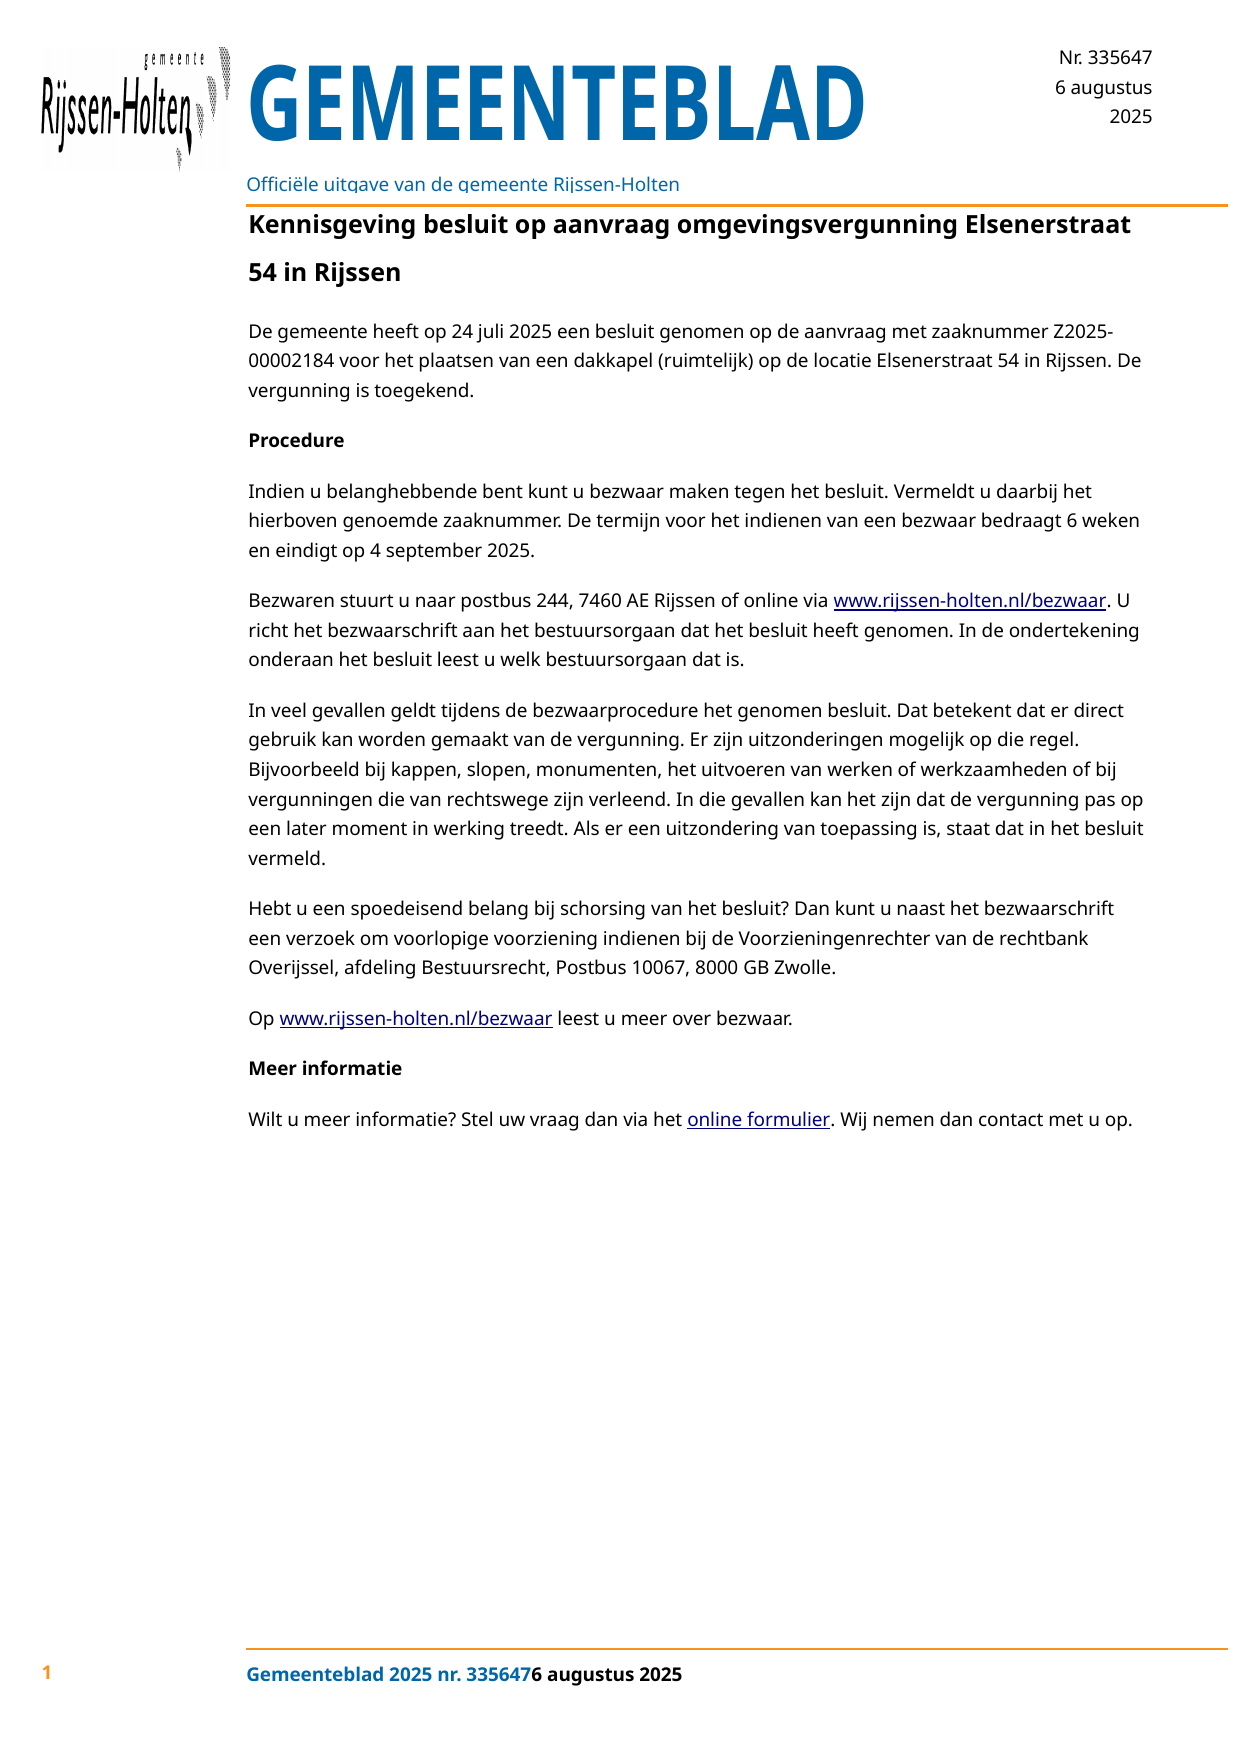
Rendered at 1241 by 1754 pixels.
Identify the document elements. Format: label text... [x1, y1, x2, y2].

text Wilt u meer informatie? Stel uw vraag dan via het online formulier. Wij nemen dan contact met u op. [248, 1106, 1152, 1132]
text Hebt u een spoedeisend belang bij schorsing van het besluit? Dan kunt u naast het bezwaarschrift een verzoek om voorlopige voorziening indienen bij de Voorzieningenrechter van de rechtbank Overijssel, afdeling Bestuursrecht, Postbus 10067, 8000 GB Zwolle. [248, 895, 1152, 980]
text Kennisgeving besluit op aanvraag omgevingsvergunning Elsenerstraat 54 in Rijssen [248, 207, 1152, 288]
text Procedure [248, 427, 1152, 453]
text De gemeente heeft op 24 juli 2025 een besluit genomen op de aanvraag met zaaknummer Z2025-00002184 voor het plaatsen van een dakkapel (ruimtelijk) op de locatie Elsenerstraat 54 in Rijssen. De vergunning is toegekend. [248, 318, 1152, 403]
text Meer informatie [248, 1055, 1152, 1081]
text In veel gevallen geldt tijdens de bezwaarprocedure het genomen besluit. Dat betekent dat er direct gebruik kan worden gemaakt van de vergunning. Er zijn uitzonderingen mogelijk op die regel. Bijvoorbeeld bij kappen, slopen, monumenten, het uitvoeren van werken of werkzaamheden of bij vergunningen die van rechtswege zijn verleend. In die gevallen kan het zijn dat de vergunning pas op een later moment in werking treedt. Als er een uitzondering van toepassing is, staat dat in het besluit vermeld. [248, 697, 1152, 871]
text Indien u belanghebbende bent kunt u bezwaar maken tegen het besluit. Vermeldt u daarbij het hierboven genoemde zaaknummer. De termijn voor het indienen van een bezwaar bedraagt 6 weken en eindigt op 4 september 2025. [248, 478, 1152, 563]
picture [41, 47, 231, 172]
text Op www.rijssen-holten.nl/bezwaar leest u meer over bezwaar. [248, 1005, 1152, 1031]
text Bezwaren stuurt u naar postbus 244, 7460 AE Rijssen of online via www.rijssen-holten.nl/bezwaar. U richt het bezwaarschrift aan het bestuursorgaan dat het besluit heeft genomen. In de ondertekening onderaan het besluit leest u welk bestuursorgaan dat is. [248, 587, 1152, 672]
